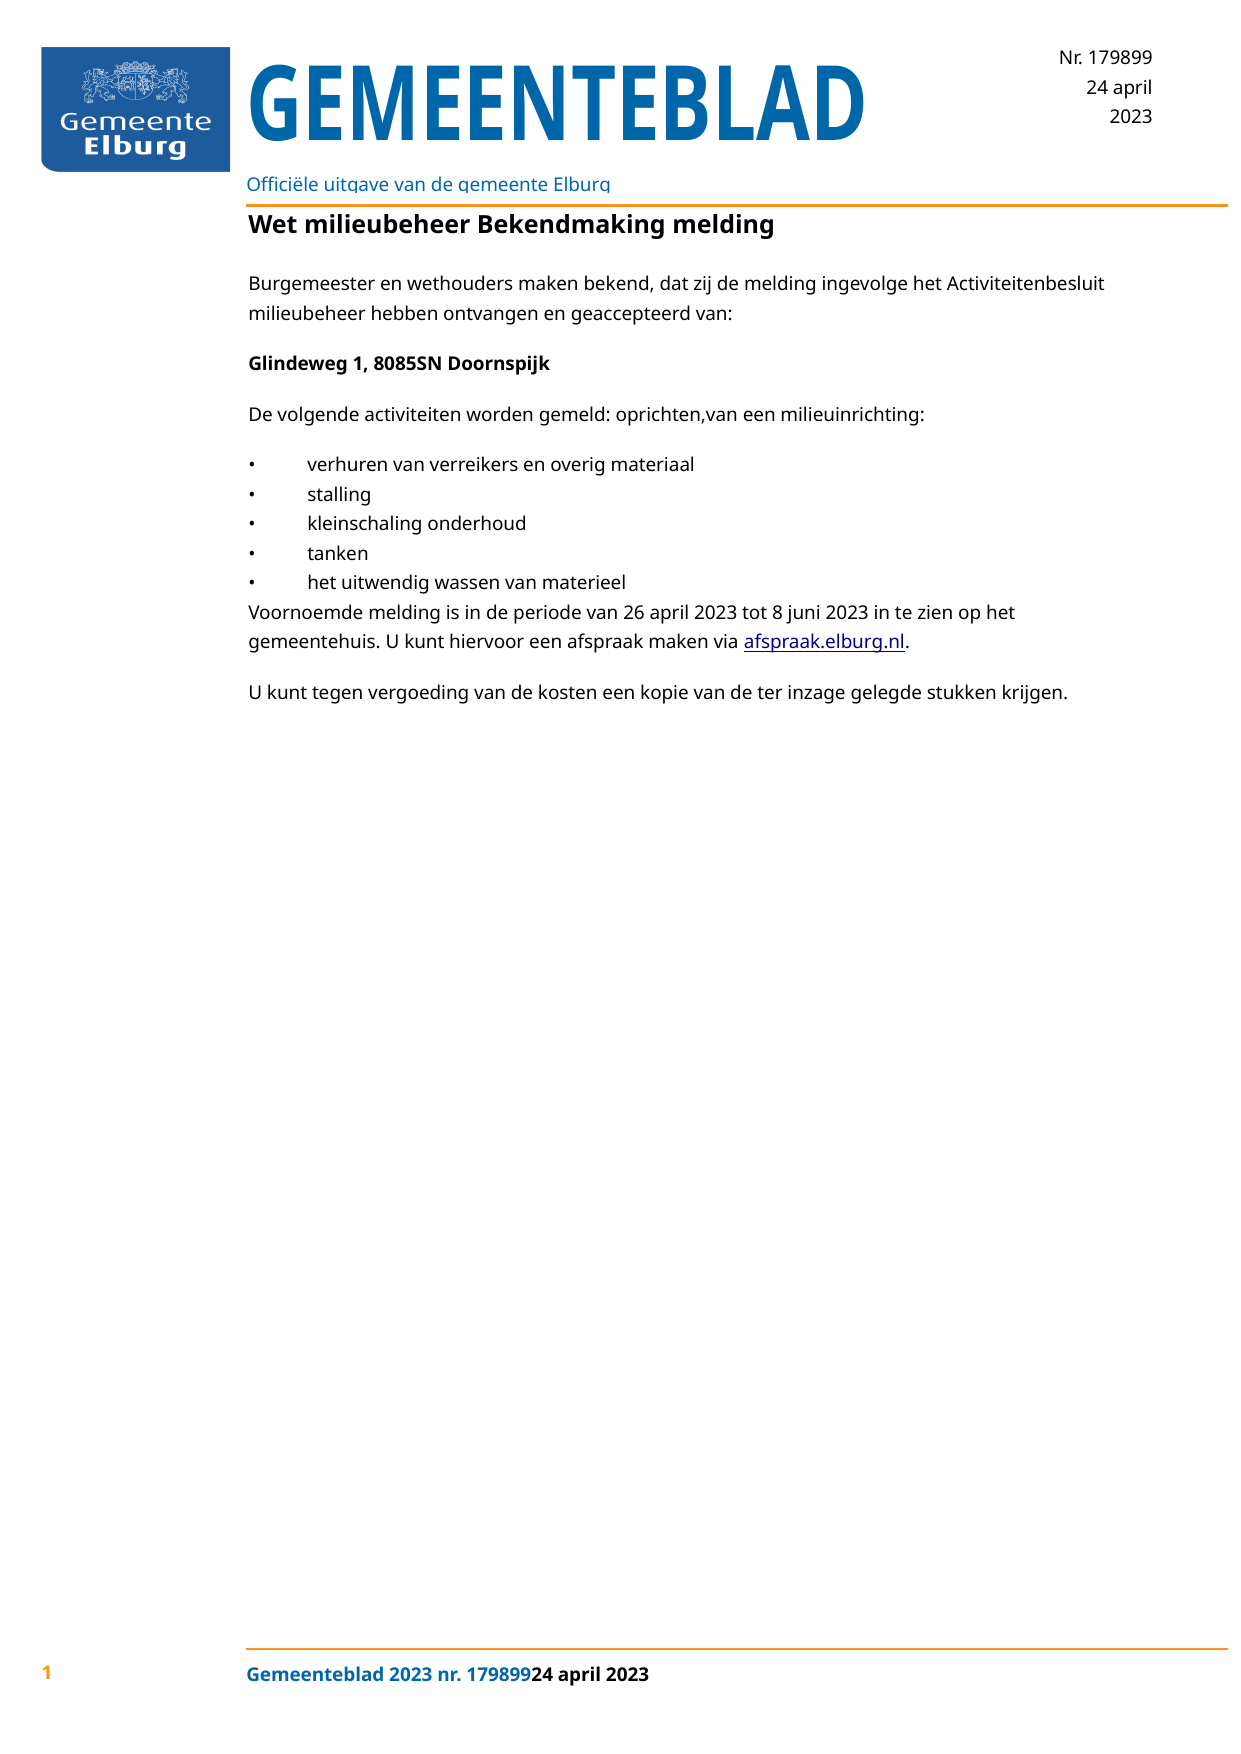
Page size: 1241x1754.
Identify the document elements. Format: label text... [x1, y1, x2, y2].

list het uitwendig wassen van materieel [248, 569, 1152, 595]
text Glindeweg 1, 8085SN Doornspijk [248, 350, 1152, 376]
text Voornoemde melding is in de periode van 26 april 2023 tot 8 juni 2023 in te zien op het gemeentehuis. U kunt hiervoor een afspraak maken via afspraak.elburg.nl. [248, 599, 1152, 654]
text Burgemeester en wethouders maken bekend, dat zij de melding ingevolge het Activiteitenbesluit milieubeheer hebben ontvangen en geaccepteerd van: [248, 270, 1152, 326]
text U kunt tegen vergoeding van de kosten een kopie van de ter inzage gelegde stukken krijgen. [248, 679, 1152, 705]
text De volgende activiteiten worden gemeld: oprichten,van een milieuinrichting: [248, 401, 1152, 426]
picture [41, 47, 231, 172]
list verhuren van verreikers en overig materiaal [248, 451, 1152, 477]
list stalling [248, 481, 1152, 506]
text Wet milieubeheer Bekendmaking melding [248, 207, 1152, 241]
list tanken [248, 540, 1152, 566]
list kleinschaling onderhoud [248, 510, 1152, 536]
